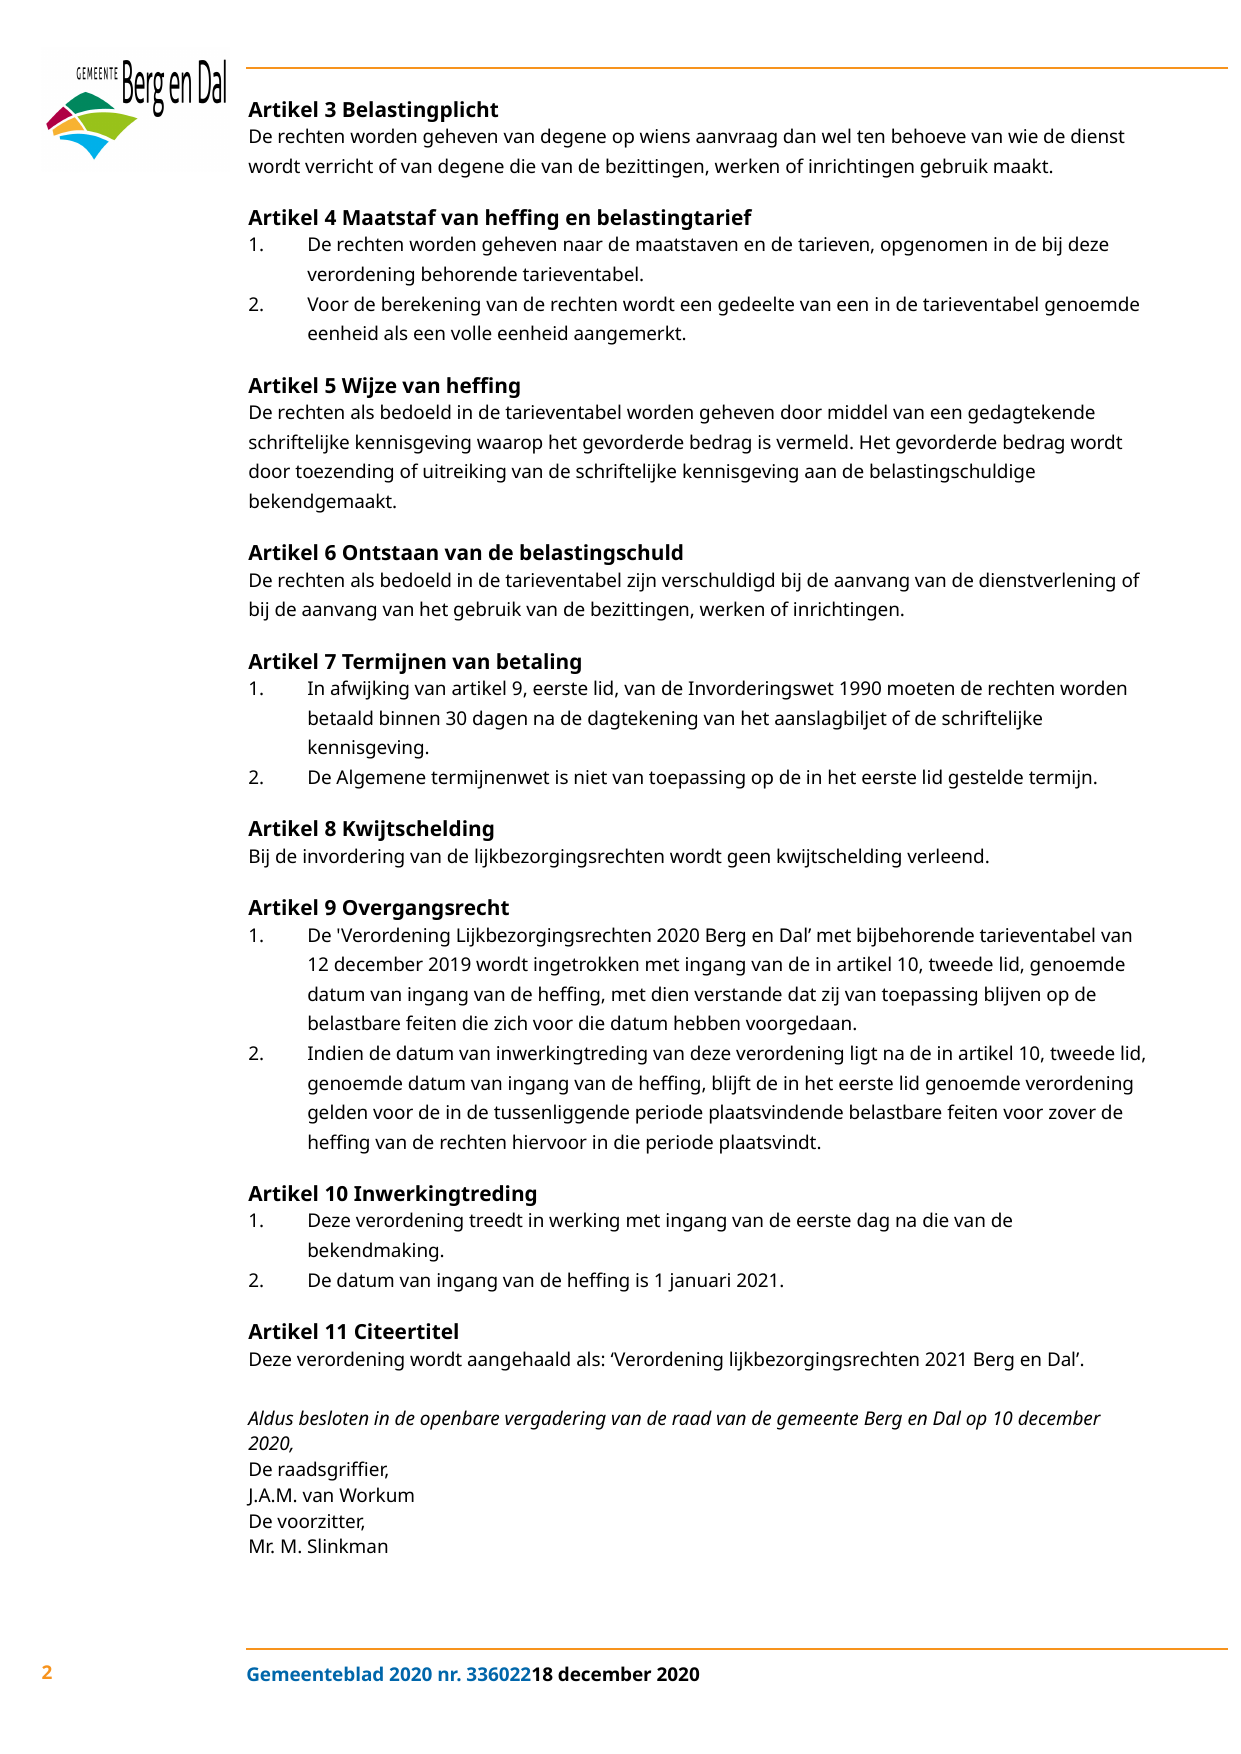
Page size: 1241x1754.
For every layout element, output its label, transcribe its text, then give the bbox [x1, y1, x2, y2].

list De 'Verordening Lijkbezorgingsrechten 2020 Berg en Dal’ met bijbehorende tarieventabel van 12 december 2019 wordt ingetrokken met ingang van de in artikel 10, tweede lid, genoemde datum van ingang van de heffing, met dien verstande dat zij van toepassing blijven op de belastbare feiten die zich voor die datum hebben voorgedaan. [248, 922, 1152, 1036]
text Bij de invordering van de lijkbezorgingsrechten wordt geen kwijtschelding verleend. [248, 843, 1152, 869]
list In afwijking van artikel 9, eerste lid, van de Invorderingswet 1990 moeten de rechten worden betaald binnen 30 dagen na de dagtekening van het aanslagbiljet of de schriftelijke kennisgeving. [248, 675, 1152, 760]
text Artikel 7 Termijnen van betaling [248, 647, 1152, 675]
text De rechten als bedoeld in de tarieventabel zijn verschuldigd bij de aanvang van de dienstverlening of bij de aanvang van het gebruik van de bezittingen, werken of inrichtingen. [248, 567, 1152, 622]
text De rechten worden geheven van degene op wiens aanvraag dan wel ten behoeve van wie de dienst wordt verricht of van degene die van de bezittingen, werken of inrichtingen gebruik maakt. [248, 123, 1152, 178]
text De voorzitter, [248, 1508, 1152, 1533]
text Artikel 11 Citeertitel [248, 1317, 1152, 1346]
list De datum van ingang van de heffing is 1 januari 2021. [248, 1267, 1152, 1293]
text Artikel 6 Ontstaan van de belastingschuld [248, 538, 1152, 567]
text De raadsgriffier, [248, 1456, 1152, 1482]
list De Algemene termijnenwet is niet van toepassing op de in het eerste lid gestelde termijn. [248, 764, 1152, 790]
text Artikel 10 Inwerkingtreding [248, 1179, 1152, 1208]
list Voor de berekening van de rechten wordt een gedeelte van een in de tarieventabel genoemde eenheid als een volle eenheid aangemerkt. [248, 291, 1152, 346]
text Artikel 4 Maatstaf van heffing en belastingtarief [248, 203, 1152, 232]
text Artikel 3 Belastingplicht [248, 95, 1152, 123]
text J.A.M. van Workum [248, 1482, 1152, 1508]
list Deze verordening treedt in werking met ingang van de eerste dag na die van de bekendmaking. [248, 1208, 1152, 1263]
picture [41, 47, 231, 172]
text Deze verordening wordt aangehaald als: ‘Verordening lijkbezorgingsrechten 2021 Berg en Dal’. [248, 1346, 1152, 1371]
list De rechten worden geheven naar de maatstaven en de tarieven, opgenomen in de bij deze verordening behorende tarieventabel. [248, 232, 1152, 287]
list Indien de datum van inwerkingtreding van deze verordening ligt na de in artikel 10, tweede lid, genoemde datum van ingang van de heffing, blijft de in het eerste lid genoemde verordening gelden voor de in de tussenliggende periode plaatsvindende belastbare feiten voor zover de heffing van de rechten hiervoor in die periode plaatsvindt. [248, 1040, 1152, 1154]
text De rechten als bedoeld in de tarieventabel worden geheven door middel van een gedagtekende schriftelijke kennisgeving waarop het gevorderde bedrag is vermeld. Het gevorderde bedrag wordt door toezending of uitreiking van de schriftelijke kennisgeving aan de belastingschuldige bekendgemaakt. [248, 399, 1152, 514]
text Artikel 8 Kwijtschelding [248, 814, 1152, 843]
text Mr. M. Slinkman [248, 1533, 1152, 1559]
text Artikel 5 Wijze van heffing [248, 371, 1152, 399]
text Artikel 9 Overgangsrecht [248, 893, 1152, 922]
text Aldus besloten in de openbare vergadering van de raad van de gemeente Berg en Dal op 10 december 2020, [248, 1405, 1152, 1456]
